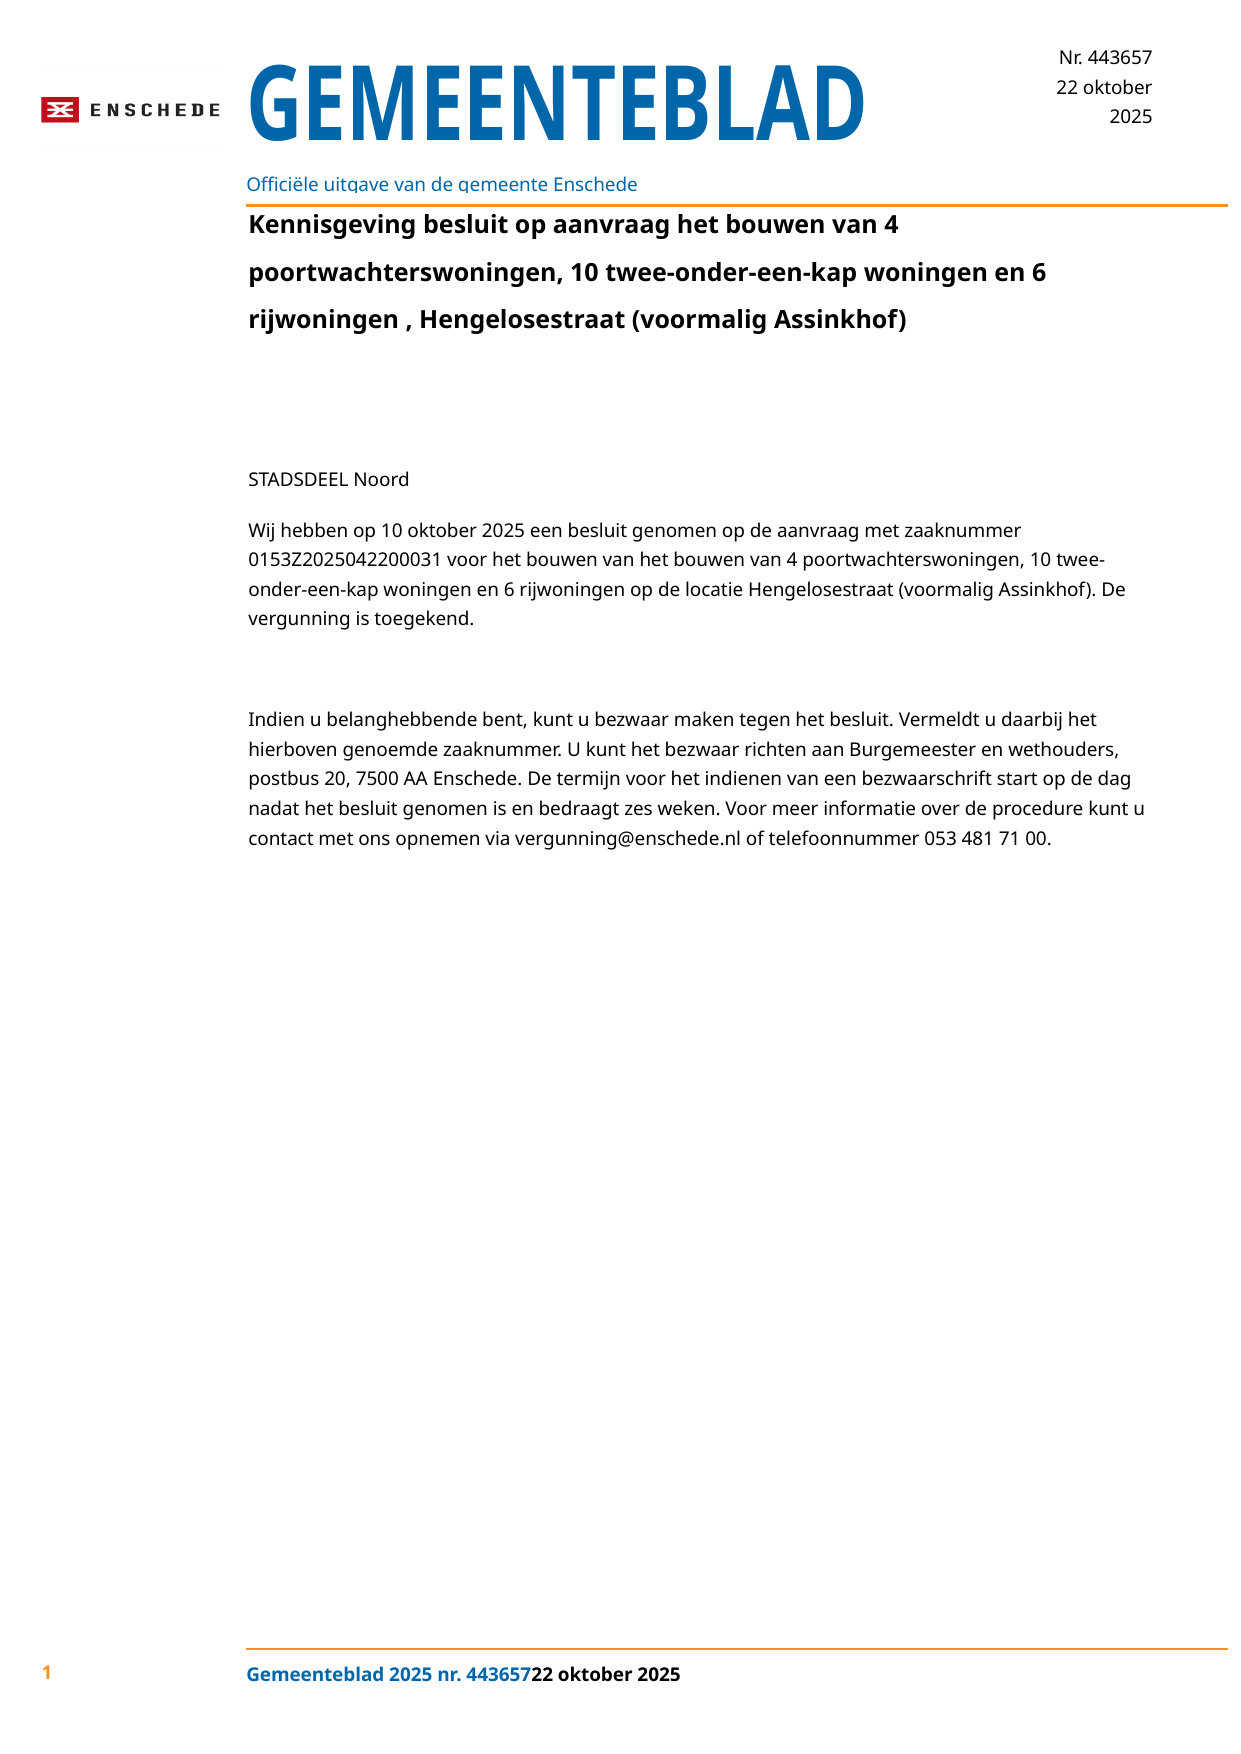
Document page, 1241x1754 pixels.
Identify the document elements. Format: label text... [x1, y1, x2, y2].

text STADSDEEL Noord [248, 466, 1152, 492]
text Wij hebben op 10 oktober 2025 een besluit genomen op de aanvraag met zaaknummer 0153Z2025042200031 voor het bouwen van het bouwen van 4 poortwachterswoningen, 10 twee-onder-een-kap woningen en 6 rijwoningen op de locatie Hengelosestraat (voormalig Assinkhof). De vergunning is toegekend. [248, 517, 1152, 631]
text Indien u belanghebbende bent, kunt u bezwaar maken tegen het besluit. Vermeldt u daarbij het hierboven genoemde zaaknummer. U kunt het bezwaar richten aan Burgemeester en wethouders, postbus 20, 7500 AA Enschede. De termijn voor het indienen van een bezwaarschrift start op de dag nadat het besluit genomen is en bedraagt zes weken. Voor meer informatie over de procedure kunt u contact met ons opnemen via vergunning@enschede.nl of telefoonnummer 053 481 71 00. [248, 706, 1152, 850]
picture [41, 47, 231, 172]
text Kennisgeving besluit op aanvraag het bouwen van 4 poortwachterswoningen, 10 twee-onder-een-kap woningen en 6 rijwoningen , Hengelosestraat (voormalig Assinkhof) [248, 207, 1152, 336]
